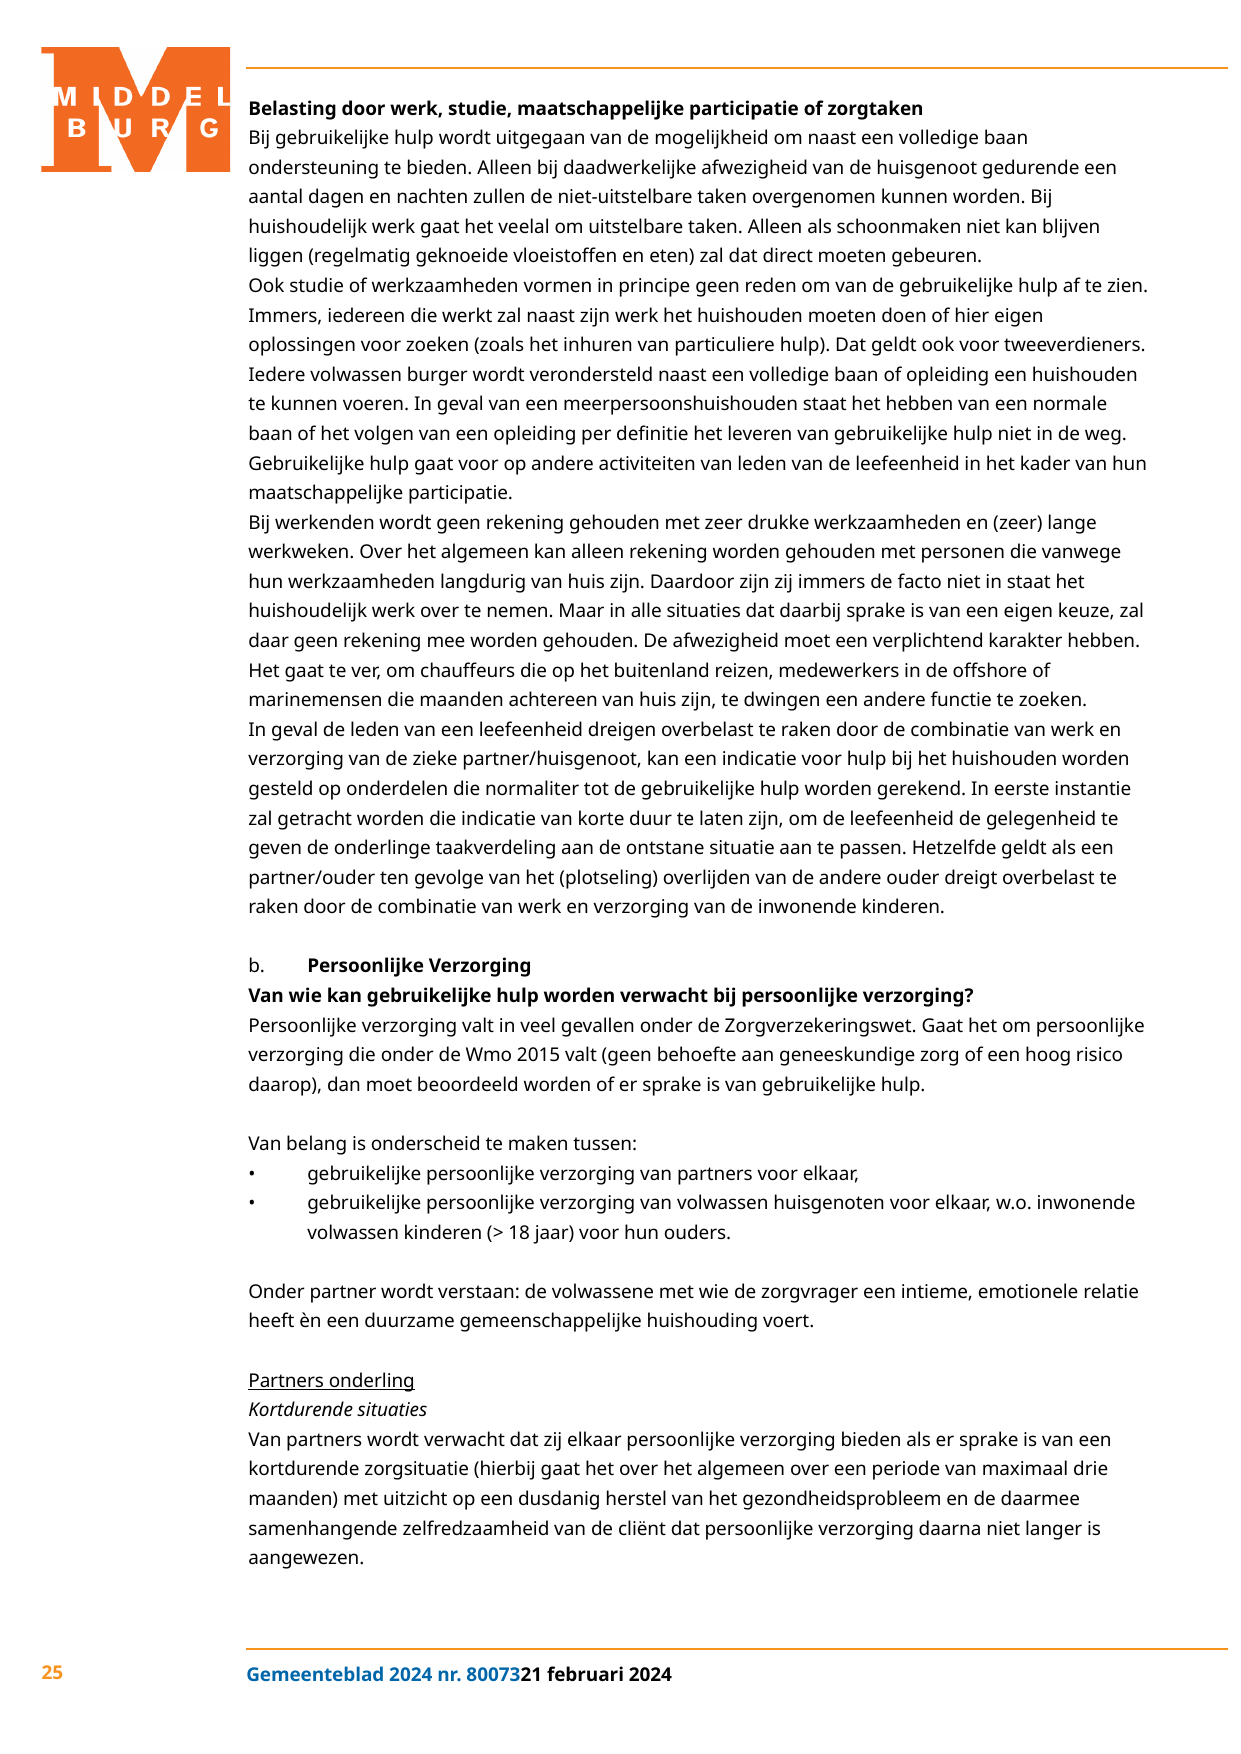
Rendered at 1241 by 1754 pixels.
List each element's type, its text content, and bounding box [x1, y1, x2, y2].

text Ook studie of werkzaamheden vormen in principe geen reden om van de gebruikelijke hulp af te zien. Immers, iedereen die werkt zal naast zijn werk het huishouden moeten doen of hier eigen oplossingen voor zoeken (zoals het inhuren van particuliere hulp). Dat geldt ook voor tweeverdieners. Iedere volwassen burger wordt verondersteld naast een volledige baan of opleiding een huishouden te kunnen voeren. In geval van een meerpersoonshuishouden staat het hebben van een normale baan of het volgen van een opleiding per definitie het leveren van gebruikelijke hulp niet in de weg. Gebruikelijke hulp gaat voor op andere activiteiten van leden van de leefeenheid in het kader van hun maatschappelijke participatie. [248, 272, 1152, 505]
text Partners onderling [248, 1367, 1152, 1393]
text Van partners wordt verwacht dat zij elkaar persoonlijke verzorging bieden als er sprake is van een kortdurende zorgsituatie (hierbij gaat het over het algemeen over een periode van maximaal drie maanden) met uitzicht op een dusdanig herstel van het gezondheidsprobleem en de daarmee samenhangende zelfredzaamheid van de cliënt dat persoonlijke verzorging daarna niet langer is aangewezen. [248, 1426, 1152, 1570]
text Bij gebruikelijke hulp wordt uitgegaan van de mogelijkheid om naast een volledige baan ondersteuning te bieden. Alleen bij daadwerkelijke afwezigheid van de huisgenoot gedurende een aantal dagen en nachten zullen de niet-uitstelbare taken overgenomen kunnen worden. Bij huishoudelijk werk gaat het veelal om uitstelbare taken. Alleen als schoonmaken niet kan blijven liggen (regelmatig geknoeide vloeistoffen en eten) zal dat direct moeten gebeuren. [248, 124, 1152, 268]
picture [41, 47, 231, 172]
text In geval de leden van een leefeenheid dreigen overbelast te raken door de combinatie van werk en verzorging van de zieke partner/huisgenoot, kan een indicatie voor hulp bij het huishouden worden gesteld op onderdelen die normaliter tot de gebruikelijke hulp worden gerekend. In eerste instantie zal getracht worden die indicatie van korte duur te laten zijn, om de leefeenheid de gelegenheid te geven de onderlinge taakverdeling aan de ontstane situatie aan te passen. Hetzelfde geldt als een partner/ouder ten gevolge van het (plotseling) overlijden van de andere ouder dreigt overbelast te raken door de combinatie van werk en verzorging van de inwonende kinderen. [248, 716, 1152, 919]
text Kortdurende situaties [248, 1396, 1152, 1422]
list gebruikelijke persoonlijke verzorging van partners voor elkaar, [248, 1160, 1152, 1186]
text Belasting door werk, studie, maatschappelijke participatie of zorgtaken [248, 95, 1152, 121]
text Van belang is onderscheid te maken tussen: [248, 1130, 1152, 1156]
list gebruikelijke persoonlijke verzorging van volwassen huisgenoten voor elkaar, w.o. inwonende volwassen kinderen (> 18 jaar) voor hun ouders. [248, 1189, 1152, 1245]
text Persoonlijke verzorging valt in veel gevallen onder de Zorgverzekeringswet. Gaat het om persoonlijke verzorging die onder de Wmo 2015 valt (geen behoefte aan geneeskundige zorg of een hoog risico daarop), dan moet beoordeeld worden of er sprake is van gebruikelijke hulp. [248, 1012, 1152, 1097]
list Persoonlijke Verzorging [248, 953, 1152, 978]
text Van wie kan gebruikelijke hulp worden verwacht bij persoonlijke verzorging? [248, 982, 1152, 1008]
text Onder partner wordt verstaan: de volwassene met wie de zorgvrager een intieme, emotionele relatie heeft èn een duurzame gemeenschappelijke huishouding voert. [248, 1278, 1152, 1333]
text Bij werkenden wordt geen rekening gehouden met zeer drukke werkzaamheden en (zeer) lange werkweken. Over het algemeen kan alleen rekening worden gehouden met personen die vanwege hun werkzaamheden langdurig van huis zijn. Daardoor zijn zij immers de facto niet in staat het huishoudelijk werk over te nemen. Maar in alle situaties dat daarbij sprake is van een eigen keuze, zal daar geen rekening mee worden gehouden. De afwezigheid moet een verplichtend karakter hebben. Het gaat te ver, om chauffeurs die op het buitenland reizen, medewerkers in de offshore of marinemensen die maanden achtereen van huis zijn, te dwingen een andere functie te zoeken. [248, 509, 1152, 712]
